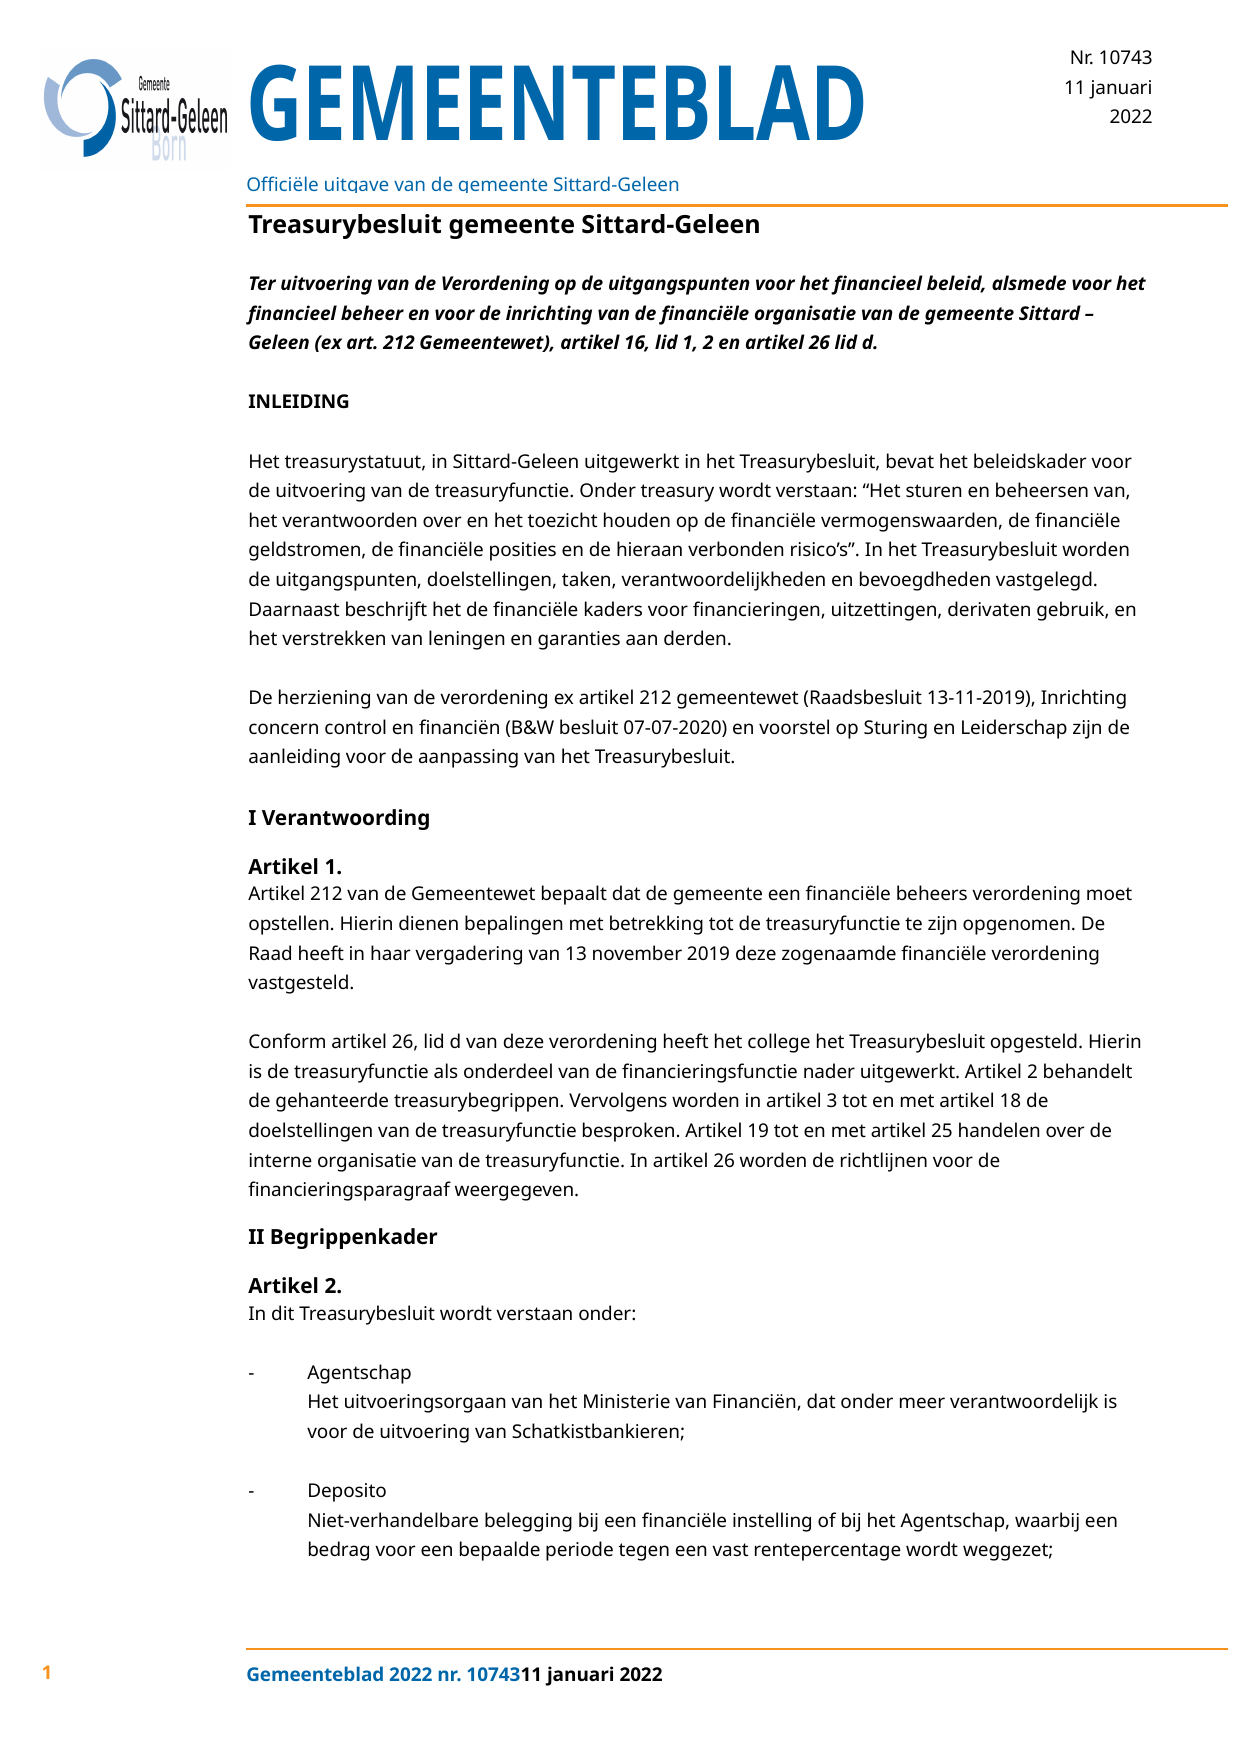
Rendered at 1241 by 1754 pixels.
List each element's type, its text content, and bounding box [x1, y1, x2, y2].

text Artikel 2. [248, 1271, 1152, 1300]
text INLEIDING [248, 389, 1152, 414]
list Niet-verhandelbare belegging bij een financiële instelling of bij het Agentschap, waarbij een bedrag voor een bepaalde periode tegen een vast rentepercentage wordt weggezet; [248, 1507, 1152, 1562]
text Conform artikel 26, lid d van deze verordening heeft het college het Treasurybesluit opgesteld. Hierin is de treasuryfunctie als onderdeel van de financieringsfunctie nader uitgewerkt. Artikel 2 behandelt de gehanteerde treasurybegrippen. Vervolgens worden in artikel 3 tot en met artikel 18 de doelstellingen van de treasuryfunctie besproken. Artikel 19 tot en met artikel 25 handelen over de interne organisatie van de treasuryfunctie. In artikel 26 worden de richtlijnen voor de financieringsparagraaf weergegeven. [248, 1028, 1152, 1202]
text Artikel 1. [248, 852, 1152, 881]
text II Begrippenkader [248, 1222, 1152, 1250]
text I Verantwoording [248, 803, 1152, 831]
text Het treasurystatuut, in Sittard-Geleen uitgewerkt in het Treasurybesluit, bevat het beleidskader voor de uitvoering van de treasuryfunctie. Onder treasury wordt verstaan: “Het sturen en beheersen van, het verantwoorden over en het toezicht houden op de financiële vermogenswaarden, de financiële geldstromen, de financiële posities en de hieraan verbonden risico’s”. In het Treasurybesluit worden de uitgangspunten, doelstellingen, taken, verantwoordelijkheden en bevoegdheden vastgelegd. Daarnaast beschrijft het de financiële kaders voor financieringen, uitzettingen, derivaten gebruik, en het verstrekken van leningen en garanties aan derden. [248, 448, 1152, 651]
text Artikel 212 van de Gemeentewet bepaalt dat de gemeente een financiële beheers verordening moet opstellen. Hierin dienen bepalingen met betrekking tot de treasuryfunctie te zijn opgenomen. De Raad heeft in haar vergadering van 13 november 2019 deze zogenaamde financiële verordening vastgesteld. [248, 881, 1152, 995]
text Ter uitvoering van de Verordening op de uitgangspunten voor het financieel beleid, alsmede voor het financieel beheer en voor de inrichting van de financiële organisatie van de gemeente Sittard – Geleen (ex art. 212 Gemeentewet), artikel 16, lid 1, 2 en artikel 26 lid d. [248, 270, 1152, 355]
text Treasurybesluit gemeente Sittard-Geleen [248, 207, 1152, 241]
list Agentschap [248, 1359, 1152, 1384]
text De herziening van de verordening ex artikel 212 gemeentewet (Raadsbesluit 13-11-2019), Inrichting concern control en financiën (B&W besluit 07-07-2020) en voorstel op Sturing en Leiderschap zijn de aanleiding voor de aanpassing van het Treasurybesluit. [248, 684, 1152, 769]
list Deposito [248, 1477, 1152, 1503]
picture [41, 47, 231, 172]
text In dit Treasurybesluit wordt verstaan onder: [248, 1300, 1152, 1325]
list Het uitvoeringsorgaan van het Ministerie van Financiën, dat onder meer verantwoordelijk is voor de uitvoering van Schatkistbankieren; [248, 1388, 1152, 1444]
